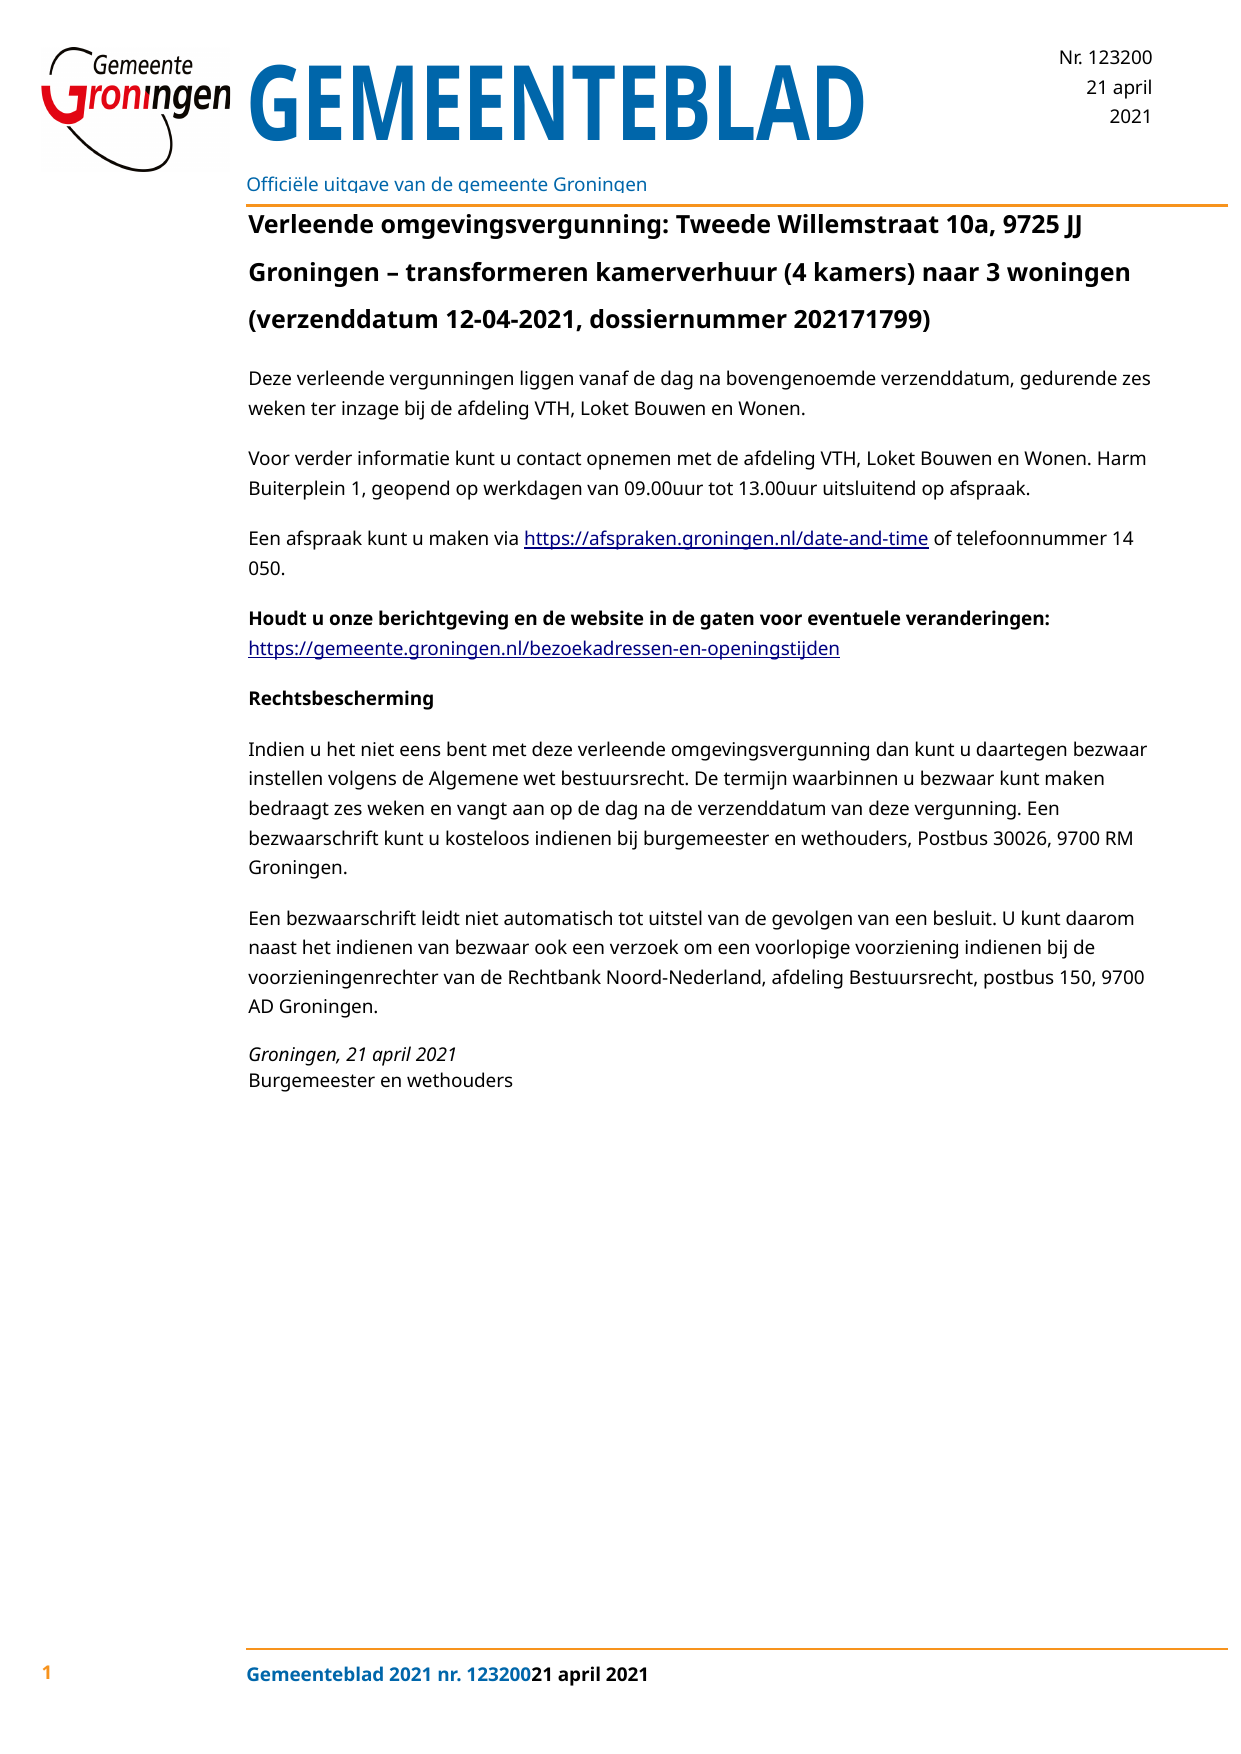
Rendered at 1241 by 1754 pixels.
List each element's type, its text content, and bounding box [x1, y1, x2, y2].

text Houdt u onze berichtgeving en de website in de gaten voor eventuele veranderingen: https://gemeente.groningen.nl/bezoekadressen-en-openingstijden [248, 606, 1152, 661]
picture [41, 47, 231, 172]
text Groningen, 21 april 2021 [248, 1041, 1152, 1067]
text Burgemeester en wethouders [248, 1067, 1152, 1093]
text Een bezwaarschrift leidt niet automatisch tot uitstel van de gevolgen van een besluit. U kunt daarom naast het indienen van bezwaar ook een verzoek om een voorlopige voorziening indienen bij de voorzieningenrechter van de Rechtbank Noord-Nederland, afdeling Bestuursrecht, postbus 150, 9700 AD Groningen. [248, 905, 1152, 1019]
text Een afspraak kunt u maken via https://afspraken.groningen.nl/date-and-time of telefoonnummer 14 050. [248, 526, 1152, 581]
text Rechtsbescherming [248, 686, 1152, 711]
text Voor verder informatie kunt u contact opnemen met de afdeling VTH, Loket Bouwen en Wonen. Harm Buiterplein 1, geopend op werkdagen van 09.00uur tot 13.00uur uitsluitend op afspraak. [248, 446, 1152, 501]
text Deze verleende vergunningen liggen vanaf de dag na bovengenoemde verzenddatum, gedurende zes weken ter inzage bij de afdeling VTH, Loket Bouwen en Wonen. [248, 366, 1152, 421]
text Verleende omgevingsvergunning: Tweede Willemstraat 10a, 9725 JJ Groningen – transformeren kamerverhuur (4 kamers) naar 3 woningen (verzenddatum 12-04-2021, dossiernummer 202171799) [248, 207, 1152, 336]
text Indien u het niet eens bent met deze verleende omgevingsvergunning dan kunt u daartegen bezwaar instellen volgens de Algemene wet bestuursrecht. De termijn waarbinnen u bezwaar kunt maken bedraagt zes weken en vangt aan op de dag na de verzenddatum van deze vergunning. Een bezwaarschrift kunt u kosteloos indienen bij burgemeester en wethouders, Postbus 30026, 9700 RM Groningen. [248, 736, 1152, 880]
